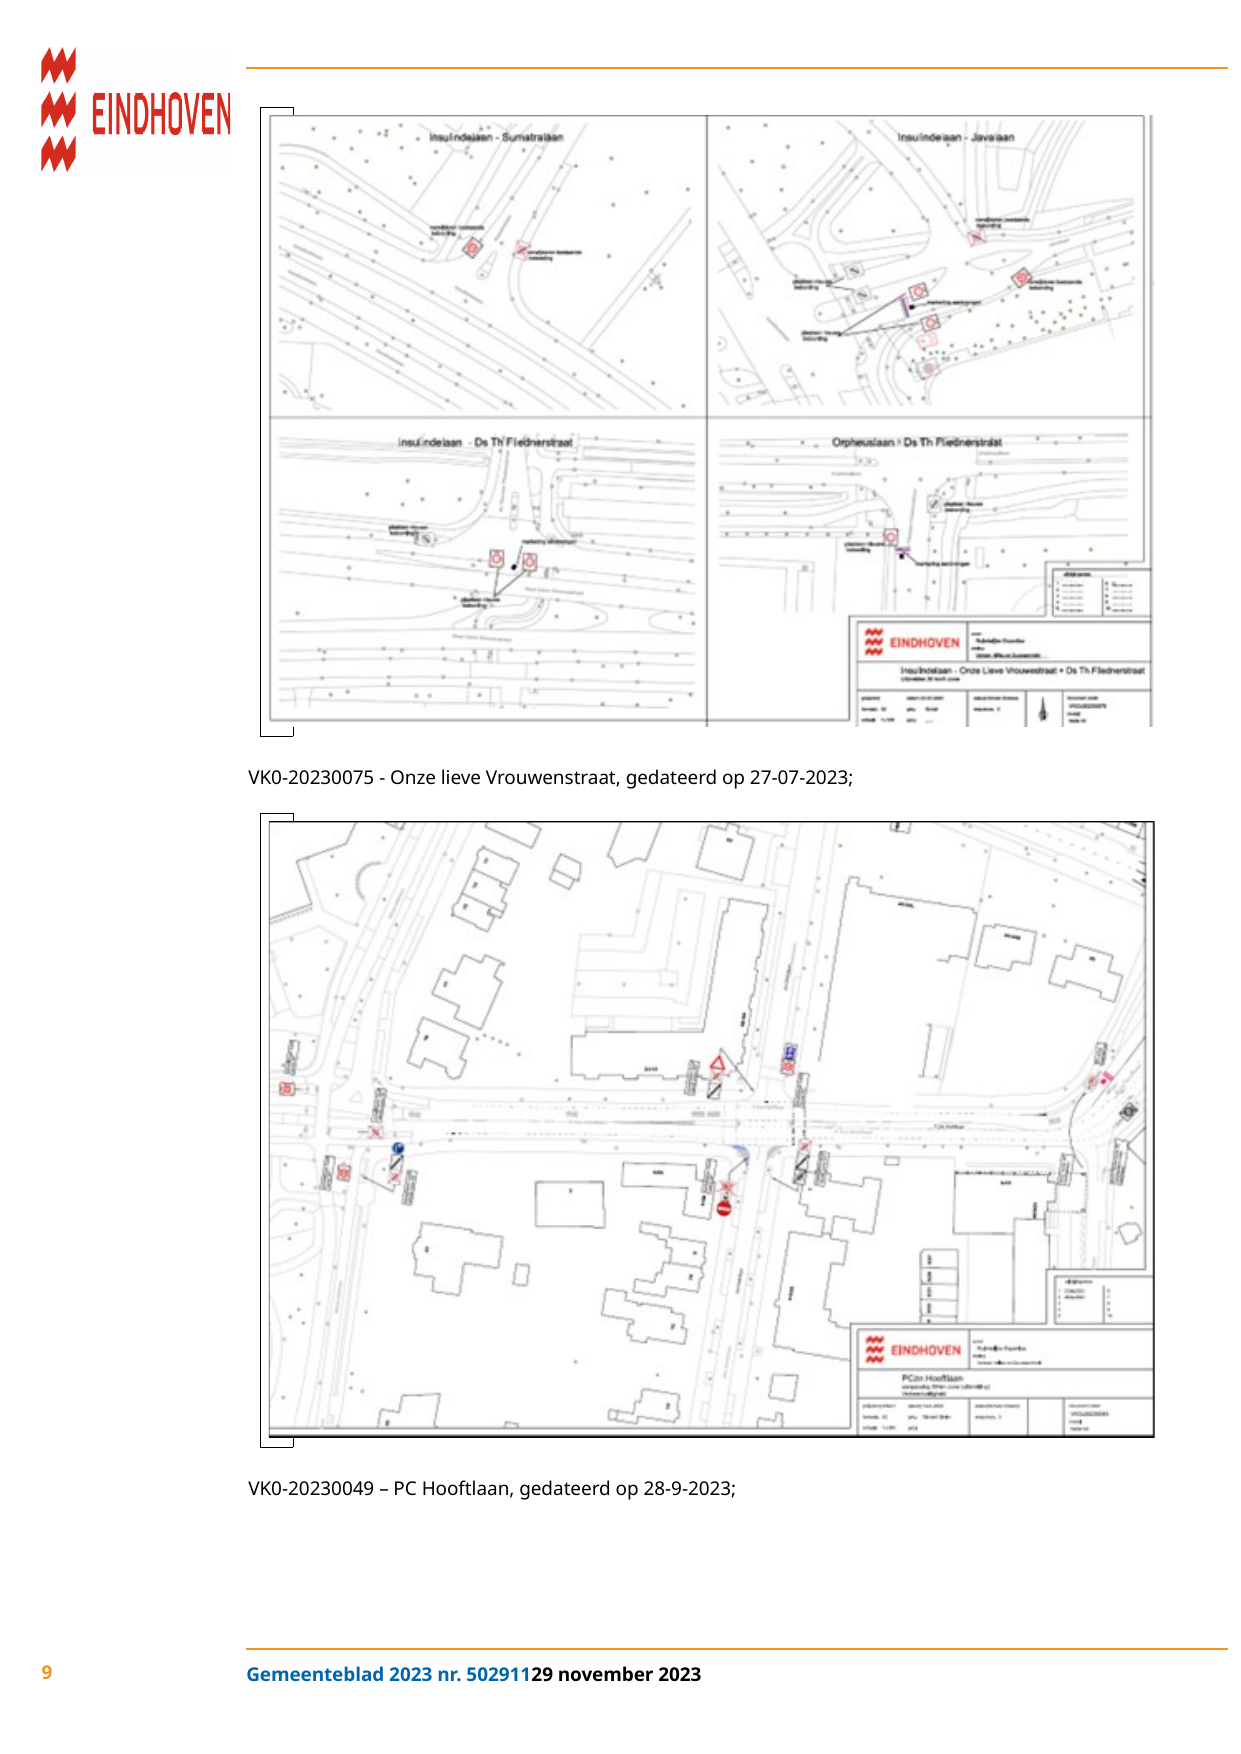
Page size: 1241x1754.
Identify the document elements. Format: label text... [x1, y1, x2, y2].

text VK0-20230075 - Onze lieve Vrouwenstraat, gedateerd op 27-07-2023; [248, 764, 1152, 790]
picture [268, 115, 1155, 727]
picture [268, 821, 1155, 1438]
picture [41, 47, 231, 172]
text VK0-20230049 – PC Hooftlaan, gedateerd op 28-9-2023; [248, 1475, 1152, 1501]
